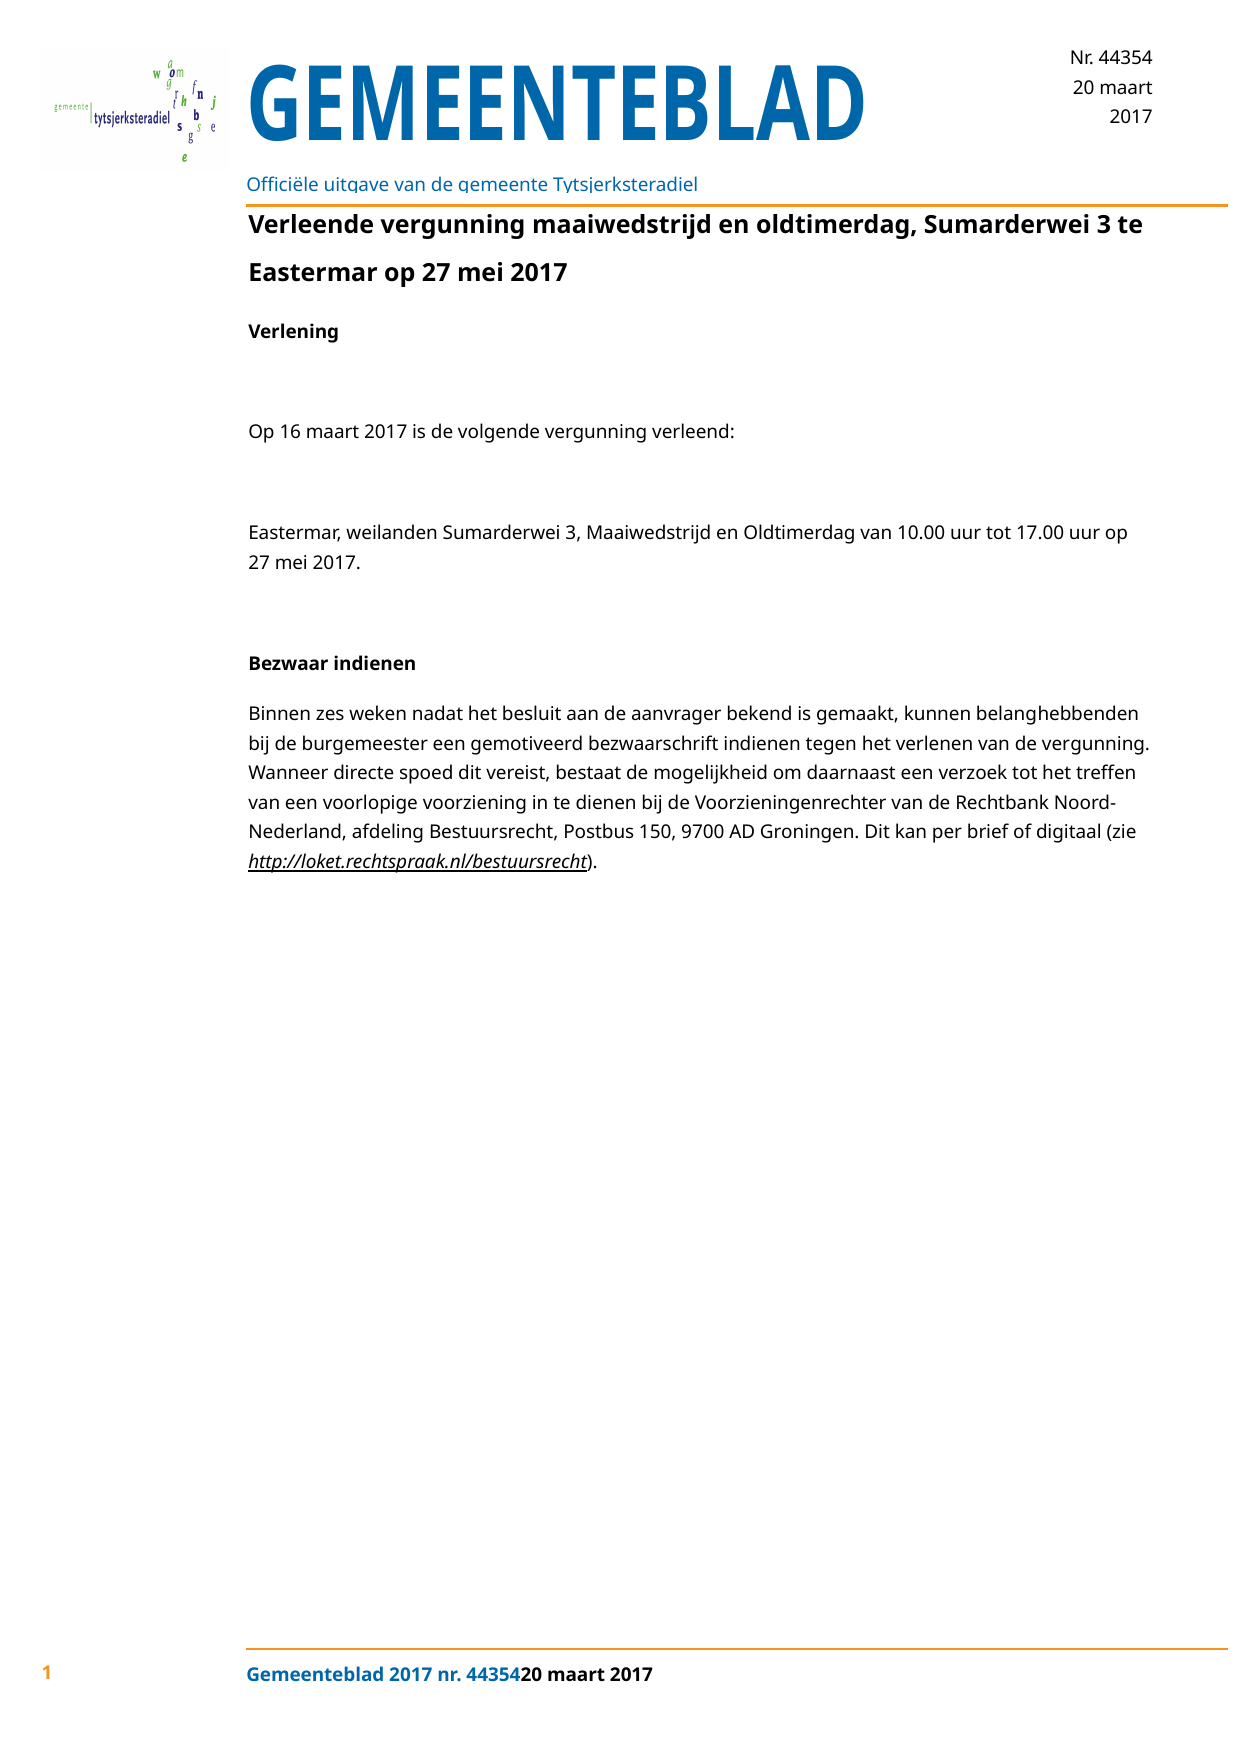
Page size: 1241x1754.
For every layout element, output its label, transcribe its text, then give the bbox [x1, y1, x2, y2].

text Verlening [248, 318, 1152, 344]
text Op 16 maart 2017 is de volgende vergunning ver­leend: [248, 419, 1152, 444]
text Binnen zes weken nadat het besluit aan de aanvrager bekend is gemaakt, kunnen belang­hebbenden bij de burgemeester een gemotiveerd bezwaarschrift indienen tegen het verlenen van de ver­gunning. Wanneer directe spoed dit vereist, bestaat de mogelijkheid om daarnaast een verzoek tot het treffen van een voorlopige voorziening in te dienen bij de Voorzieningenrechter van de Rechtbank Noord-Nederland, afdeling Bestuursrecht, Postbus 150, 9700 AD Groningen. Dit kan per brief of digitaal (zie http://loket.rechtspraak.nl/bestuursrecht). [248, 700, 1152, 874]
text Eastermar, weilanden Sumarderwei 3, Maaiwedstrijd en Oldtimerdag van 10.00 uur tot 17.00 uur op 27 mei 2017. [248, 519, 1152, 575]
text Verleende vergunning maaiwedstrijd en oldtimerdag, Sumarderwei 3 te Eastermar op 27 mei 2017 [248, 207, 1152, 288]
text Bezwaar indienen [248, 650, 1152, 676]
picture [41, 47, 231, 172]
